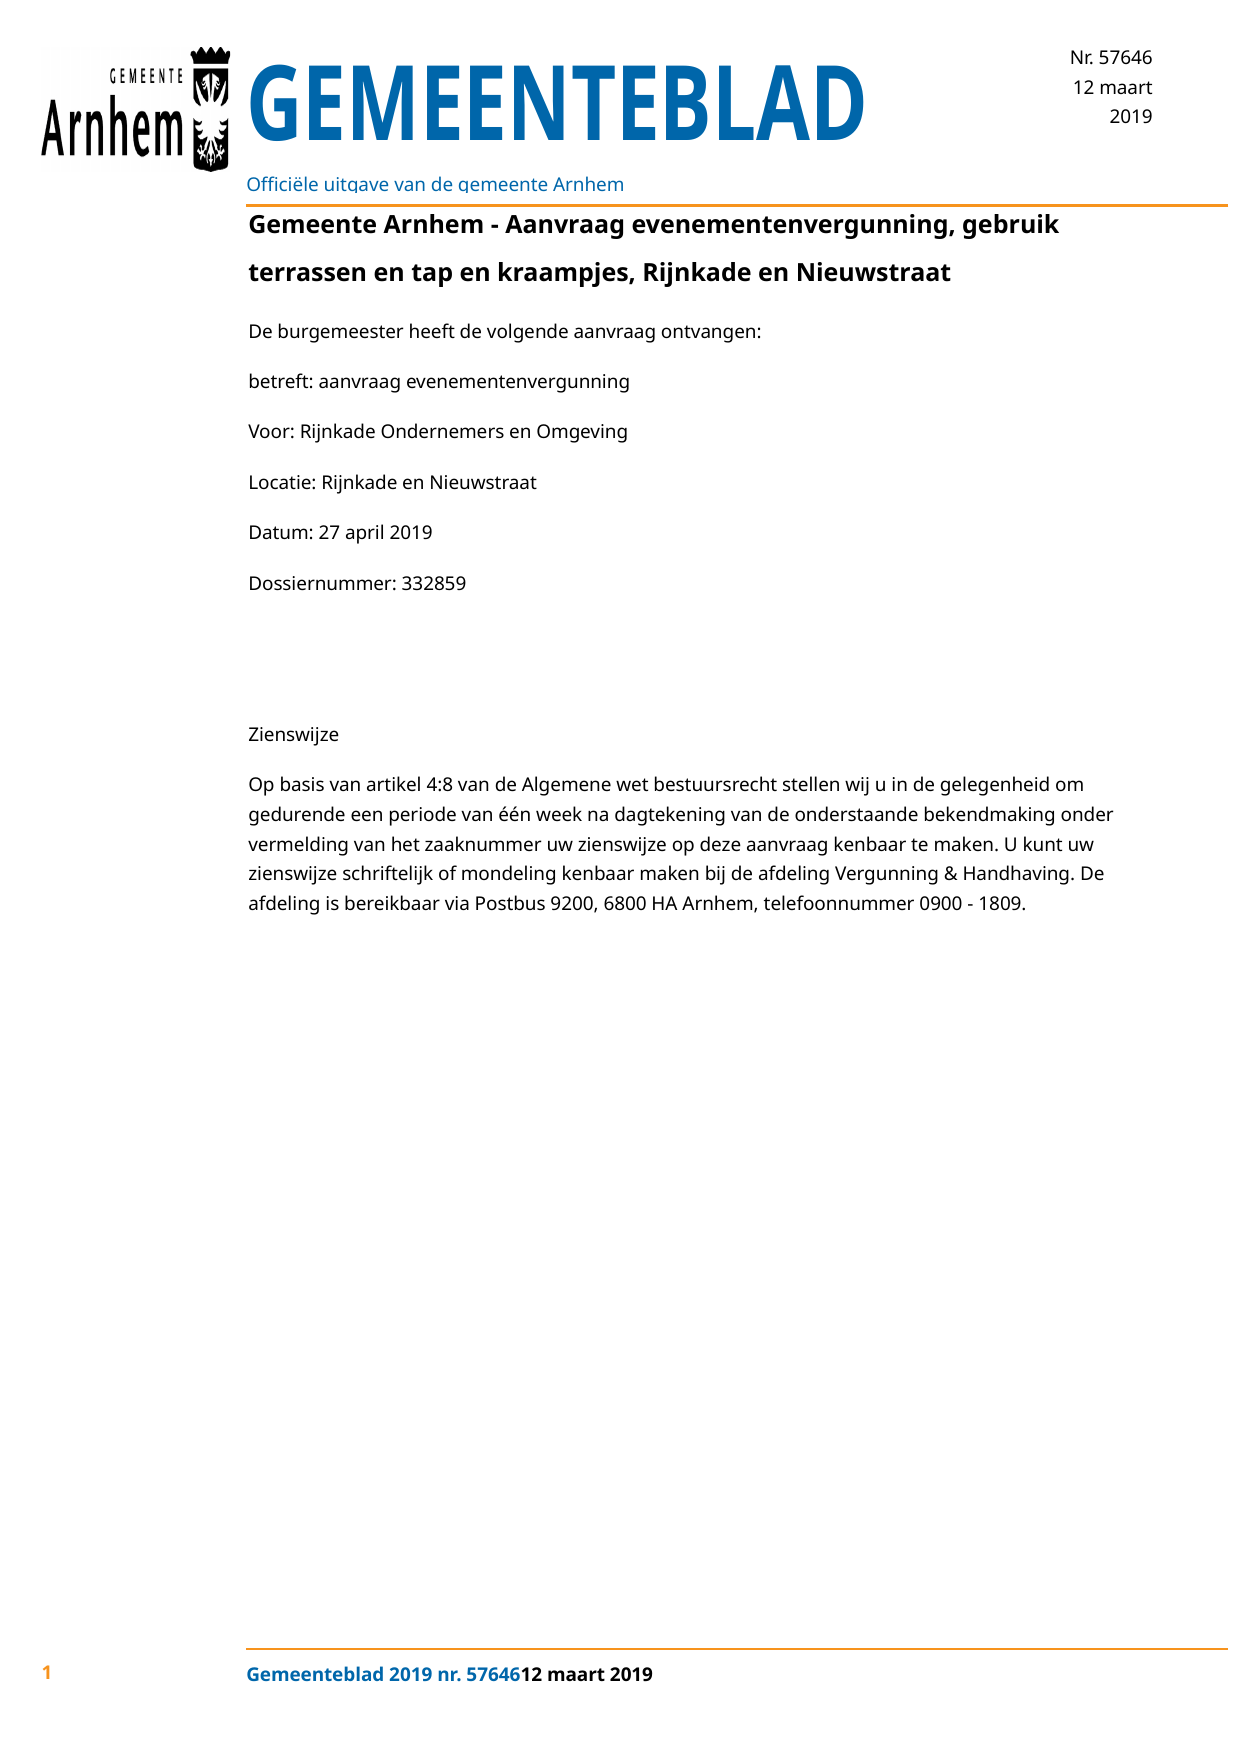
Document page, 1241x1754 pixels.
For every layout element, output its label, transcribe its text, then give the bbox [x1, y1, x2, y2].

text Gemeente Arnhem - Aanvraag evenementenvergunning, gebruik terrassen en tap en kraampjes, Rijnkade en Nieuwstraat [248, 207, 1152, 288]
text Voor: Rijnkade Ondernemers en Omgeving [248, 419, 1152, 444]
text De burgemeester heeft de volgende aanvraag ontvangen: [248, 318, 1152, 344]
text betreft: aanvraag evenementenvergunning [248, 368, 1152, 394]
text Op basis van artikel 4:8 van de Algemene wet bestuursrecht stellen wij u in de gelegenheid om gedurende een periode van één week na dagtekening van de onderstaande bekendmaking onder vermelding van het zaaknummer uw zienswijze op deze aanvraag kenbaar te maken. U kunt uw zienswijze schriftelijk of mondeling kenbaar maken bij de afdeling Vergunning & Handhaving. De afdeling is bereikbaar via Postbus 9200, 6800 HA Arnhem, telefoonnummer 0900 - 1809. [248, 772, 1152, 916]
text Locatie: Rijnkade en Nieuwstraat [248, 469, 1152, 495]
text Zienswijze [248, 721, 1152, 747]
picture [41, 47, 231, 172]
text Datum: 27 april 2019 [248, 519, 1152, 545]
text Dossiernummer: 332859 [248, 570, 1152, 596]
